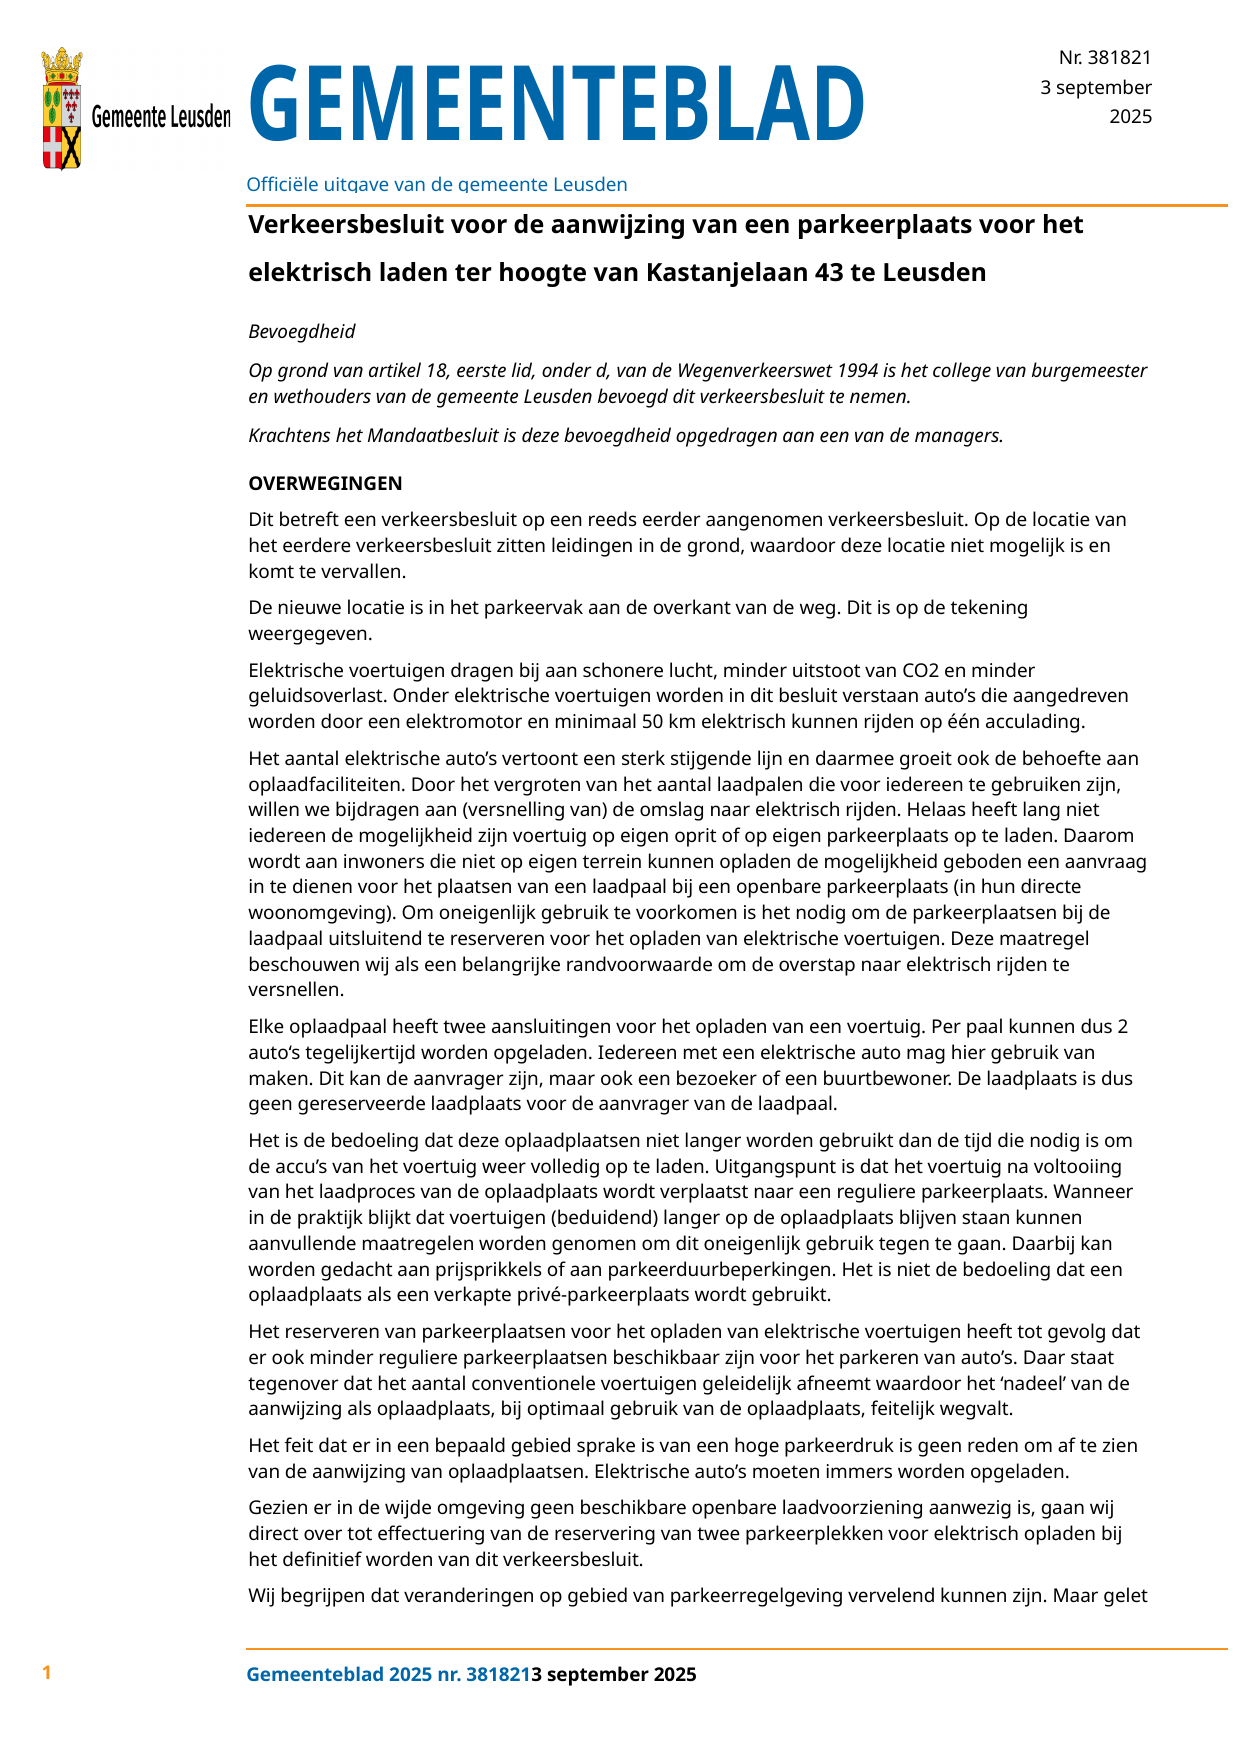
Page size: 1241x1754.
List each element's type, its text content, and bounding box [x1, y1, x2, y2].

picture [41, 47, 231, 172]
text Het reserveren van parkeerplaatsen voor het opladen van elektrische voertuigen heeft tot gevolg dat er ook minder reguliere parkeerplaatsen beschikbaar zijn voor het parkeren van auto’s. Daar staat tegenover dat het aantal conventionele voertuigen geleidelijk afneemt waardoor het ‘nadeel’ van de aanwijzing als oplaadplaats, bij optimaal gebruik van de oplaadplaats, feitelijk wegvalt. [248, 1318, 1152, 1421]
text Dit betreft een verkeersbesluit op een reeds eerder aangenomen verkeersbesluit. Op de locatie van het eerdere verkeersbesluit zitten leidingen in de grond, waardoor deze locatie niet mogelijk is en komt te vervallen. [248, 506, 1152, 584]
text Wij begrijpen dat veranderingen op gebied van parkeerregelgeving vervelend kunnen zijn. Maar gelet [248, 1583, 1152, 1608]
text OVERWEGINGEN [248, 470, 1152, 496]
text Elke oplaadpaal heeft twee aansluitingen voor het opladen van een voertuig. Per paal kunnen dus 2 auto‘s tegelijkertijd worden opgeladen. Iedereen met een elektrische auto mag hier gebruik van maken. Dit kan de aanvrager zijn, maar ook een bezoeker of een buurtbewoner. De laadplaats is dus geen gereserveerde laadplaats voor de aanvrager van de laadpaal. [248, 1013, 1152, 1116]
text Gezien er in de wijde omgeving geen beschikbare openbare laadvoorziening aanwezig is, gaan wij direct over tot effectuering van de reservering van twee parkeerplekken voor elektrisch opladen bij het definitief worden van dit verkeersbesluit. [248, 1494, 1152, 1572]
text Op grond van artikel 18, eerste lid, onder d, van de Wegenverkeerswet 1994 is het college van burgemeester en wethouders van de gemeente Leusden bevoegd dit verkeersbesluit te nemen. [248, 357, 1152, 409]
text Verkeersbesluit voor de aanwijzing van een parkeerplaats voor het elektrisch laden ter hoogte van Kastanjelaan 43 te Leusden [248, 207, 1152, 288]
text Het aantal elektrische auto’s vertoont een sterk stijgende lijn en daarmee groeit ook de behoefte aan oplaadfaciliteiten. Door het vergroten van het aantal laadpalen die voor iedereen te gebruiken zijn, willen we bijdragen aan (versnelling van) de omslag naar elektrisch rijden. Helaas heeft lang niet iedereen de mogelijkheid zijn voertuig op eigen oprit of op eigen parkeerplaats op te laden. Daarom wordt aan inwoners die niet op eigen terrein kunnen opladen de mogelijkheid geboden een aanvraag in te dienen voor het plaatsen van een laadpaal bij een openbare parkeerplaats (in hun directe woonomgeving). Om oneigenlijk gebruik te voorkomen is het nodig om de parkeerplaatsen bij de laadpaal uitsluitend te reserveren voor het opladen van elektrische voertuigen. Deze maatregel beschouwen wij als een belangrijke randvoorwaarde om de overstap naar elektrisch rijden te versnellen. [248, 745, 1152, 1002]
text Krachtens het Mandaatbesluit is deze bevoegdheid opgedragen aan een van de managers. [248, 422, 1152, 448]
text Het feit dat er in een bepaald gebied sprake is van een hoge parkeerdruk is geen reden om af te zien van de aanwijzing van oplaadplaatsen. Elektrische auto’s moeten immers worden opgeladen. [248, 1432, 1152, 1483]
text De nieuwe locatie is in het parkeervak aan de overkant van de weg. Dit is op de tekening weergegeven. [248, 594, 1152, 646]
text Het is de bedoeling dat deze oplaadplaatsen niet langer worden gebruikt dan de tijd die nodig is om de accu’s van het voertuig weer volledig op te laden. Uitgangspunt is dat het voertuig na voltooiing van het laadproces van de oplaadplaats wordt verplaatst naar een reguliere parkeerplaats. Wanneer in de praktijk blijkt dat voertuigen (beduidend) langer op de oplaadplaats blijven staan kunnen aanvullende maatregelen worden genomen om dit oneigenlijk gebruik tegen te gaan. Daarbij kan worden gedacht aan prijsprikkels of aan parkeerduurbeperkingen. Het is niet de bedoeling dat een oplaadplaats als een verkapte privé-parkeerplaats wordt gebruikt. [248, 1127, 1152, 1307]
text Elektrische voertuigen dragen bij aan schonere lucht, minder uitstoot van CO2 en minder geluidsoverlast. Onder elektrische voertuigen worden in dit besluit verstaan auto’s die aangedreven worden door een elektromotor en minimaal 50 km elektrisch kunnen rijden op één acculading. [248, 657, 1152, 734]
text Bevoegdheid [248, 318, 1152, 344]
